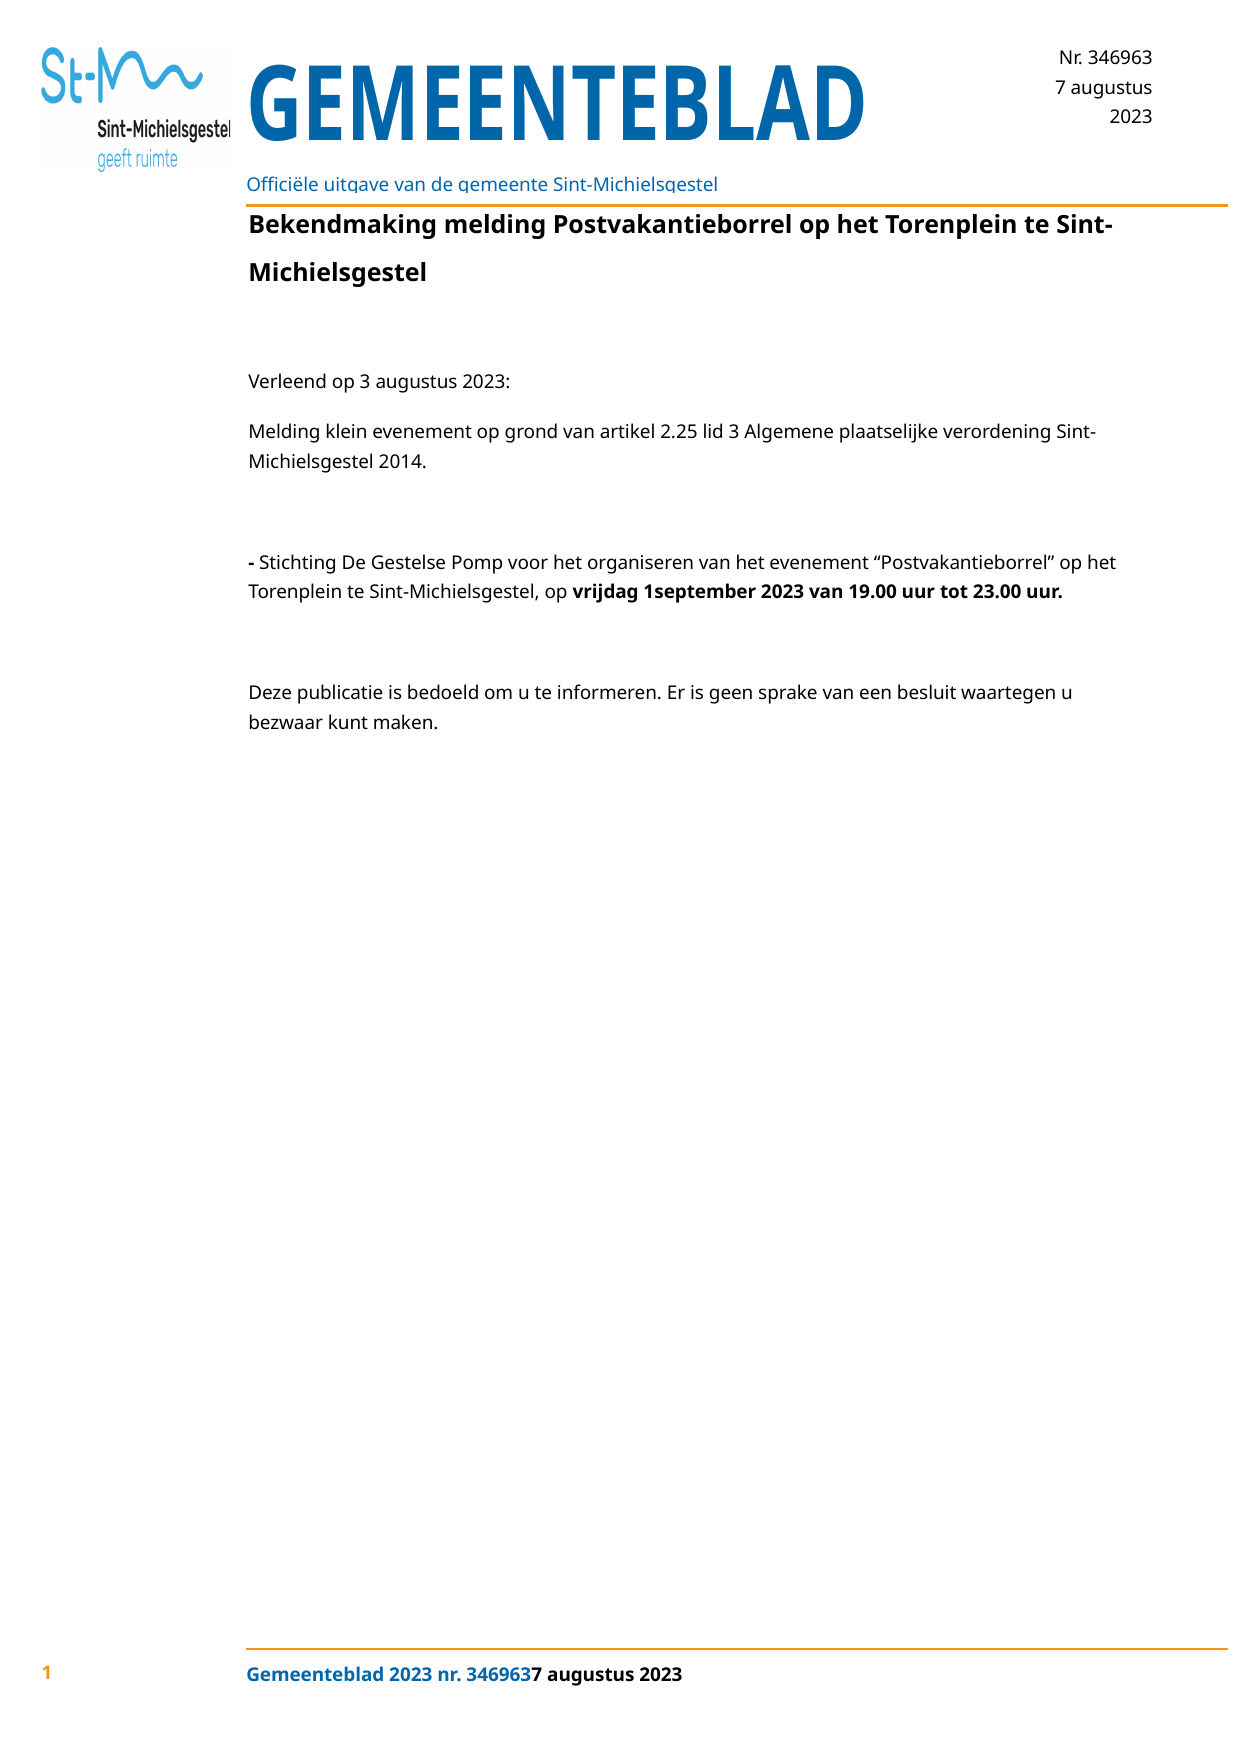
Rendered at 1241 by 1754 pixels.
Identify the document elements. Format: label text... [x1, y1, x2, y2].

text Verleend op 3 augustus 2023: [248, 368, 1152, 394]
text Bekendmaking melding Postvakantieborrel op het Torenplein te Sint-Michielsgestel [248, 207, 1152, 288]
picture [41, 47, 231, 172]
text - Stichting De Gestelse Pomp voor het organiseren van het evenement “Postvakantieborrel” op het Torenplein te Sint-Michielsgestel, op vrijdag 1september 2023 van 19.00 uur tot 23.00 uur. [248, 549, 1152, 604]
text Deze publicatie is bedoeld om u te informeren. Er is geen sprake van een besluit waartegen u bezwaar kunt maken. [248, 679, 1152, 735]
text Melding klein evenement op grond van artikel 2.25 lid 3 Algemene plaatselijke verordening Sint-Michielsgestel 2014. [248, 419, 1152, 474]
